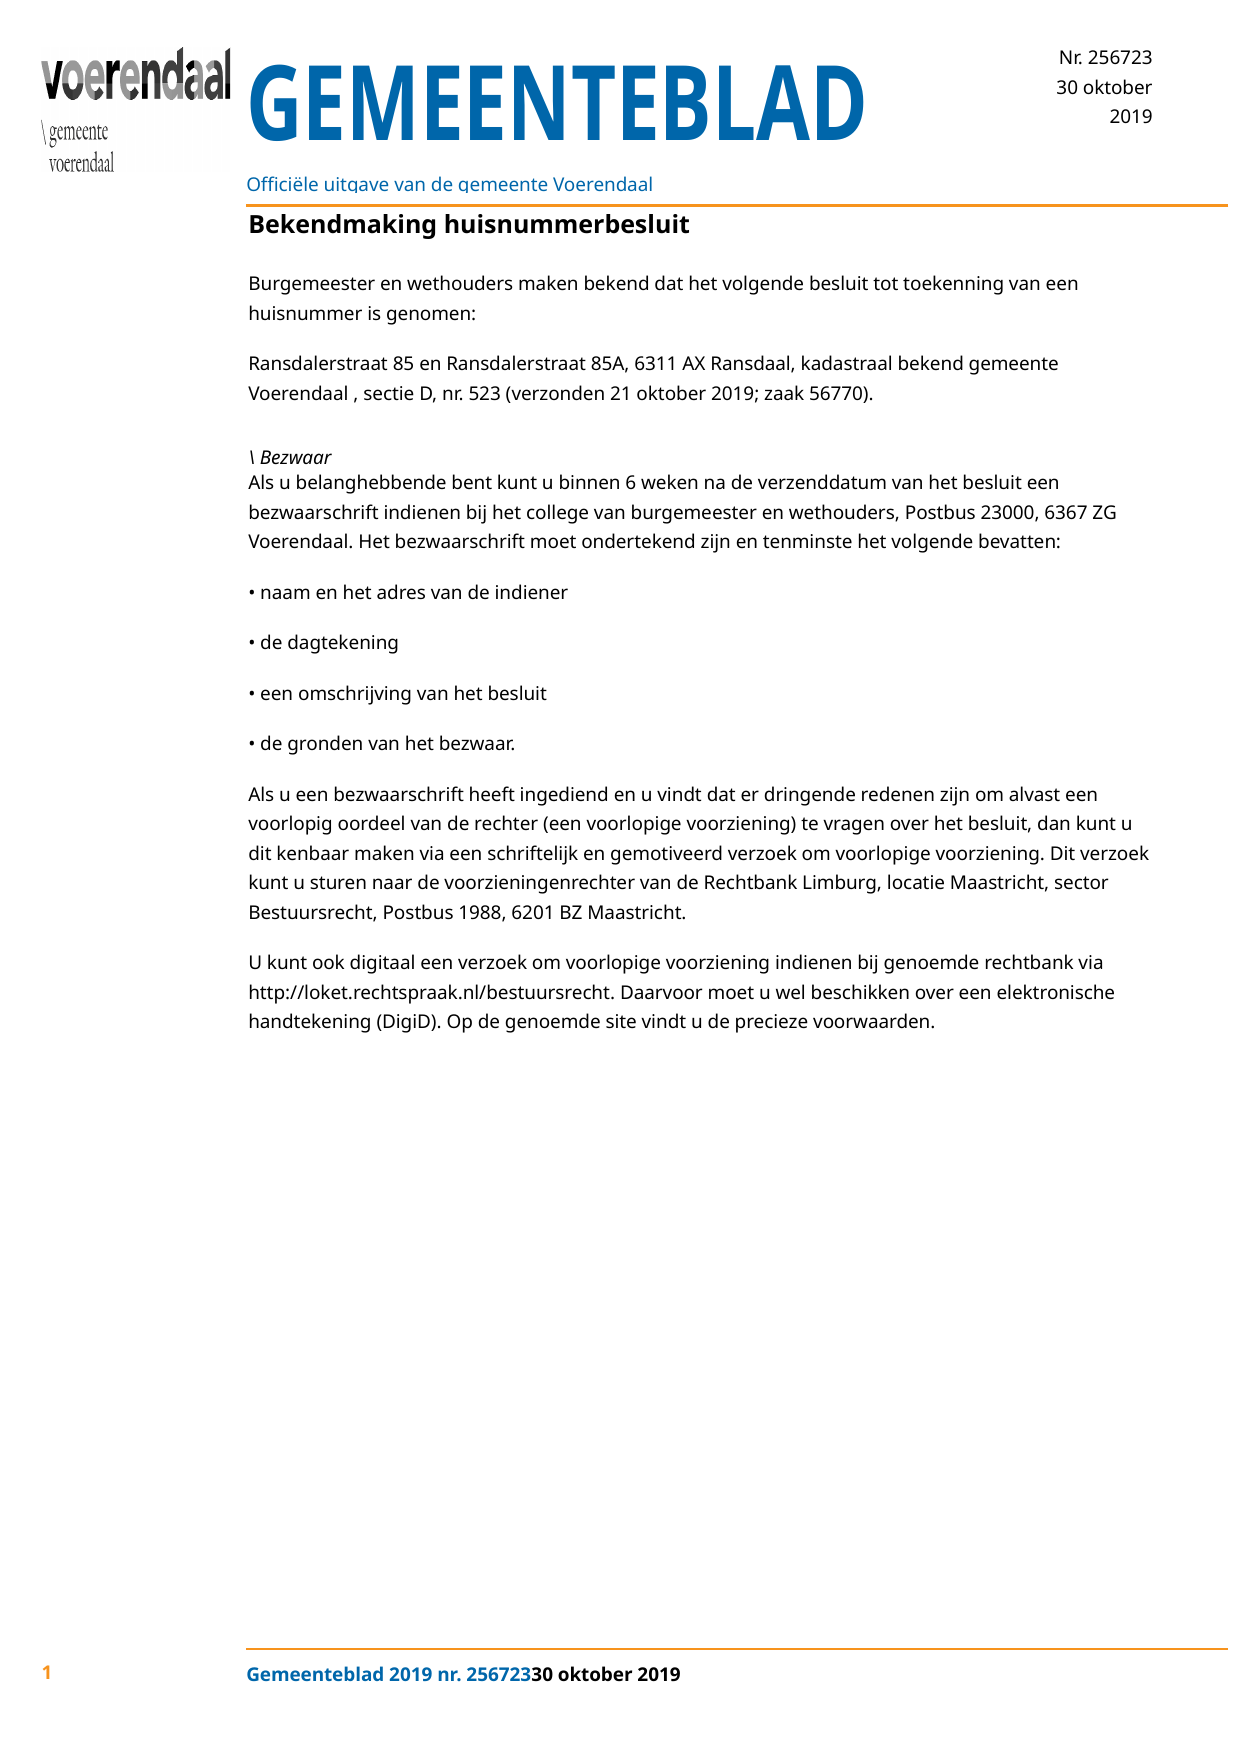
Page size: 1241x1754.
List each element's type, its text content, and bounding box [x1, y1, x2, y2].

text \ Bezwaar [248, 444, 1152, 469]
text • de dagtekening [248, 629, 1152, 655]
text Ransdalerstraat 85 en Ransdalerstraat 85A, 6311 AX Ransdaal, kadastraal bekend gemeente Voerendaal , sectie D, nr. 523 (verzonden 21 oktober 2019; zaak 56770). [248, 350, 1152, 406]
picture [41, 47, 231, 172]
text Bekendmaking huisnummerbesluit [248, 207, 1152, 241]
text • de gronden van het bezwaar. [248, 730, 1152, 756]
text Als u belanghebbende bent kunt u binnen 6 weken na de verzenddatum van het besluit een bezwaarschrift indienen bij het college van burgemeester en wethouders, Postbus 23000, 6367 ZG Voerendaal. Het bezwaarschrift moet ondertekend zijn en tenminste het volgende bevatten: [248, 469, 1152, 554]
text Als u een bezwaarschrift heeft ingediend en u vindt dat er dringende redenen zijn om alvast een voorlopig oordeel van de rechter (een voorlopige voorziening) te vragen over het besluit, dan kunt u dit kenbaar maken via een schriftelijk en gemotiveerd verzoek om voorlopige voorziening. Dit verzoek kunt u sturen naar de voorzieningenrechter van de Rechtbank Limburg, locatie Maastricht, sector Bestuursrecht, Postbus 1988, 6201 BZ Maastricht. [248, 781, 1152, 925]
text • naam en het adres van de indiener [248, 579, 1152, 605]
text Burgemeester en wethouders maken bekend dat het volgende besluit tot toekenning van een huisnummer is genomen: [248, 270, 1152, 326]
text U kunt ook digitaal een verzoek om voorlopige voorziening indienen bij genoemde rechtbank via http://loket.rechtspraak.nl/bestuursrecht. Daarvoor moet u wel beschikken over een elektronische handtekening (DigiD). Op de genoemde site vindt u de precieze voorwaarden. [248, 949, 1152, 1034]
text • een omschrijving van het besluit [248, 680, 1152, 706]
